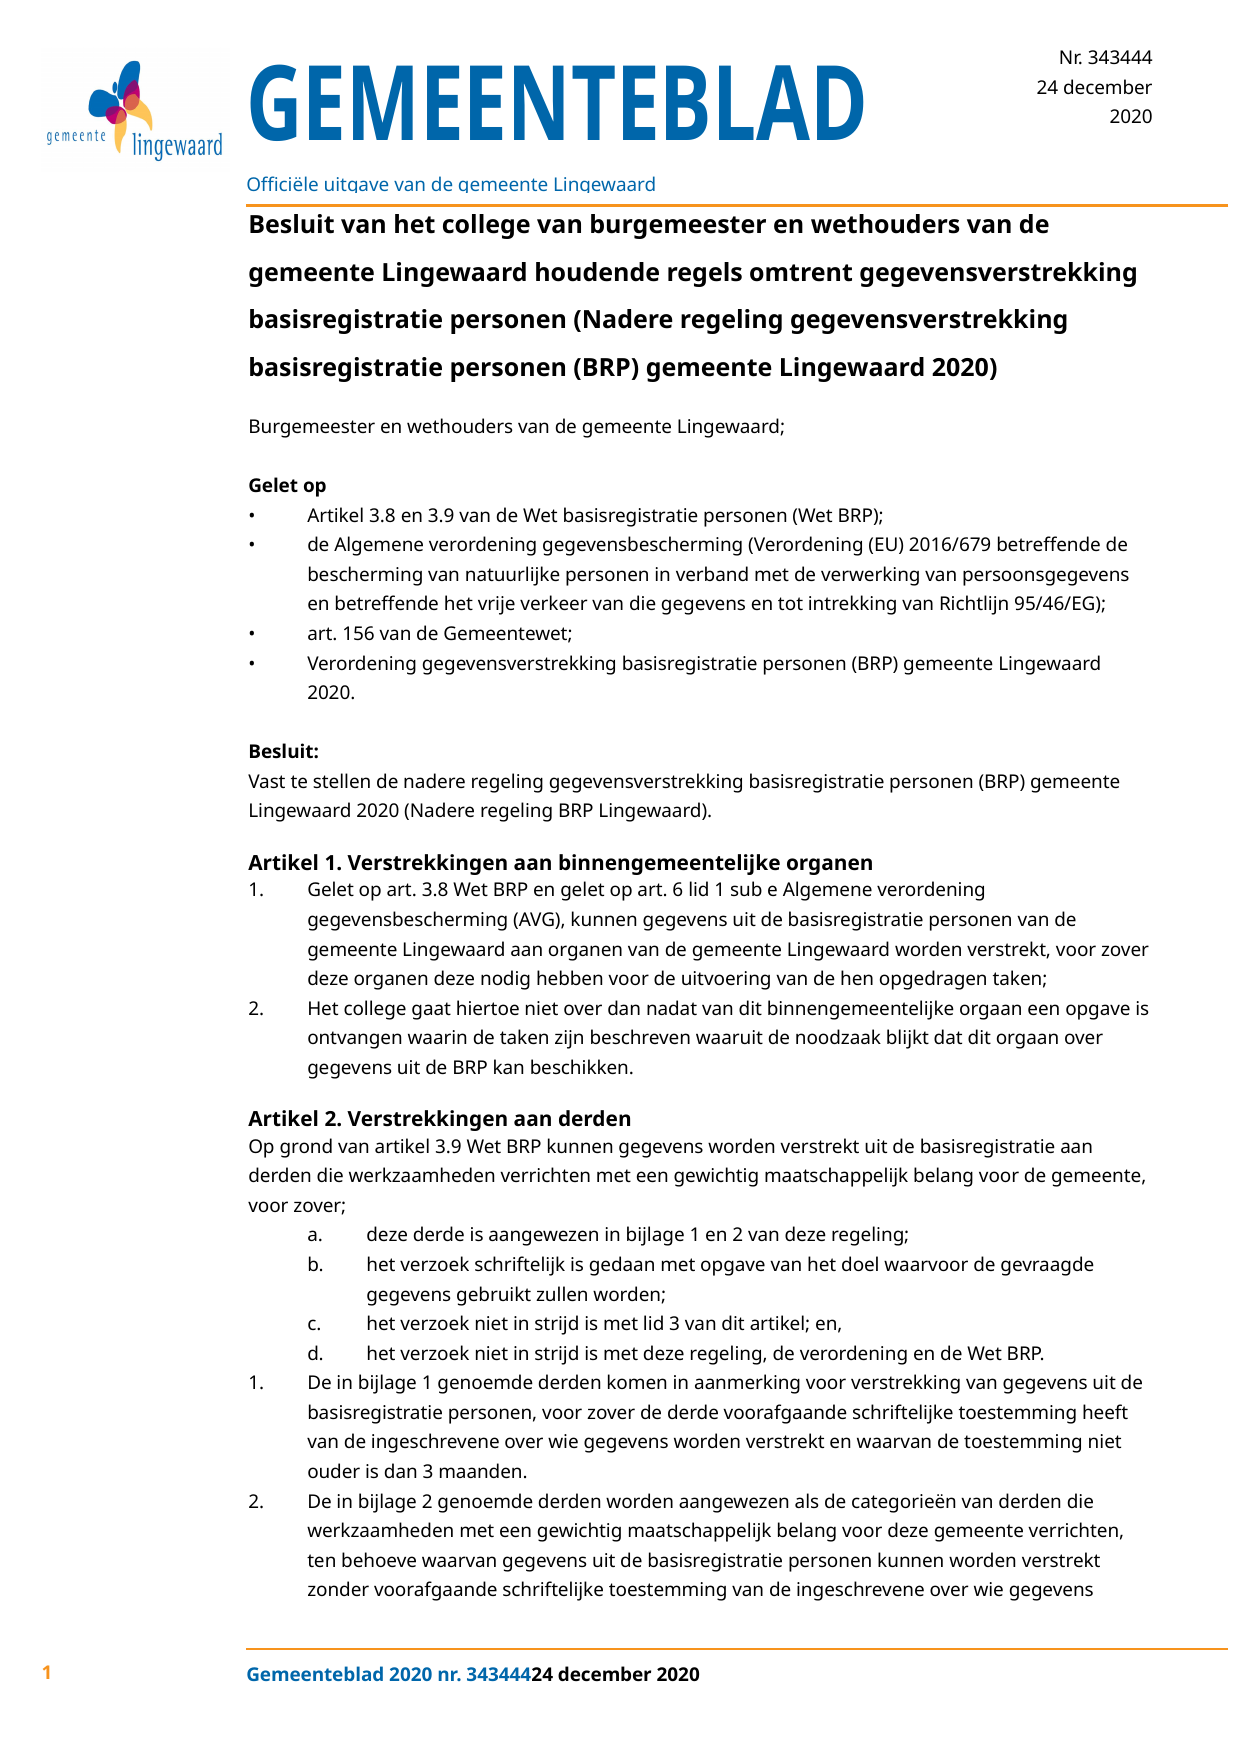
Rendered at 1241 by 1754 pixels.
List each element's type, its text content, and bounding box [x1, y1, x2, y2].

list Verordening gegevensverstrekking basisregistratie personen (BRP) gemeente Lingewaard 2020. [248, 650, 1152, 705]
list het verzoek niet in strijd is met lid 3 van dit artikel; en, [307, 1310, 1152, 1336]
list de Algemene verordening gegevensbescherming (Verordening (EU) 2016/679 betreffende de bescherming van natuurlijke personen in verband met de verwerking van persoonsgegevens en betreffende het vrije verkeer van die gegevens en tot intrekking van Richtlijn 95/46/EG); [248, 531, 1152, 616]
list het verzoek schriftelijk is gedaan met opgave van het doel waarvoor de gevraagde gegevens gebruikt zullen worden; [307, 1251, 1152, 1307]
list deze derde is aangewezen in bijlage 1 en 2 van deze regeling; [307, 1222, 1152, 1247]
list het verzoek niet in strijd is met deze regeling, de verordening en de Wet BRP. [307, 1340, 1152, 1366]
text Artikel 1. Verstrekkingen aan binnengemeentelijke organen [248, 848, 1152, 877]
text Besluit van het college van burgemeester en wethouders van de gemeente Lingewaard houdende regels omtrent gegevensverstrekking basisregistratie personen (Nadere regeling gegevensverstrekking basisregistratie personen (BRP) gemeente Lingewaard 2020) [248, 207, 1152, 384]
list Het college gaat hiertoe niet over dan nadat van dit binnengemeentelijke orgaan een opgave is ontvangen waarin de taken zijn beschreven waaruit de noodzaak blijkt dat dit orgaan over gegevens uit de BRP kan beschikken. [248, 995, 1152, 1080]
list art. 156 van de Gemeentewet; [248, 620, 1152, 646]
list De in bijlage 1 genoemde derden komen in aanmerking voor verstrekking van gegevens uit de basisregistratie personen, voor zover de derde voorafgaande schriftelijke toestemming heeft van de ingeschrevene over wie gegevens worden verstrekt en waarvan de toestemming niet ouder is dan 3 maanden. [248, 1369, 1152, 1484]
text Gelet op [248, 472, 1152, 498]
text Vast te stellen de nadere regeling gegevensverstrekking basisregistratie personen (BRP) gemeente [248, 768, 1152, 794]
text Lingewaard 2020 (Nadere regeling BRP Lingewaard). [248, 798, 1152, 823]
text Artikel 2. Verstrekkingen aan derden [248, 1104, 1152, 1133]
text Besluit: [248, 738, 1152, 764]
list De in bijlage 2 genoemde derden worden aangewezen als de categorieën van derden die werkzaamheden met een gewichtig maatschappelijk belang voor deze gemeente verrichten, ten behoeve waarvan gegevens uit de basisregistratie personen kunnen worden verstrekt zonder voorafgaande schriftelijke toestemming van de ingeschrevene over wie gegevens [248, 1488, 1152, 1602]
picture [41, 47, 231, 172]
text Op grond van artikel 3.9 Wet BRP kunnen gegevens worden verstrekt uit de basisregistratie aan derden die werkzaamheden verrichten met een gewichtig maatschappelijk belang voor de gemeente, voor zover; [248, 1133, 1152, 1218]
text Burgemeester en wethouders van de gemeente Lingewaard; [248, 413, 1152, 439]
list Artikel 3.8 en 3.9 van de Wet basisregistratie personen (Wet BRP); [248, 502, 1152, 528]
list Gelet op art. 3.8 Wet BRP en gelet op art. 6 lid 1 sub e Algemene verordening gegevensbescherming (AVG), kunnen gegevens uit de basisregistratie personen van de gemeente Lingewaard aan organen van de gemeente Lingewaard worden verstrekt, voor zover deze organen deze nodig hebben voor de uitvoering van de hen opgedragen taken; [248, 877, 1152, 991]
